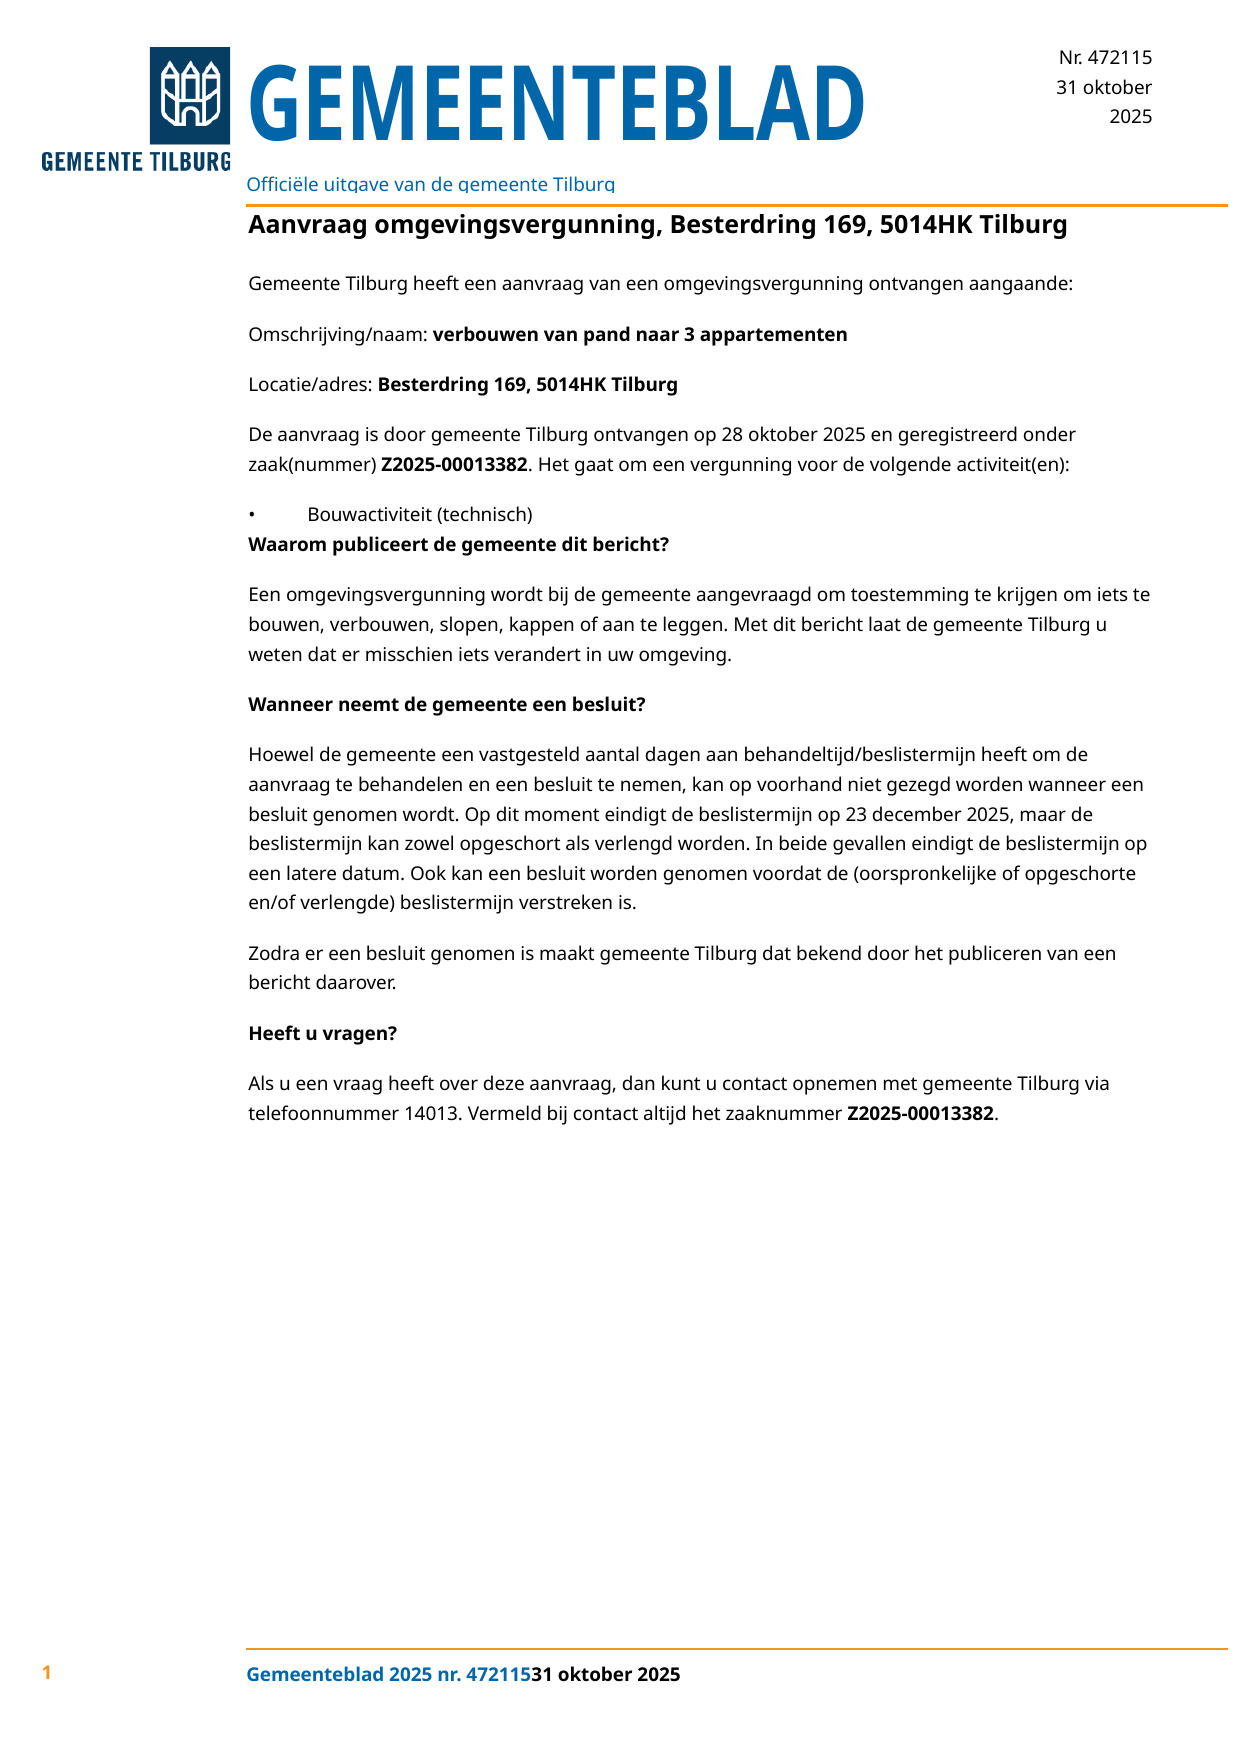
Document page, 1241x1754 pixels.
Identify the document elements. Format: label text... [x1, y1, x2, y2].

text Heeft u vragen? [248, 1020, 1152, 1046]
text Gemeente Tilburg heeft een aanvraag van een omgevingsvergunning ontvangen aangaande: [248, 270, 1152, 296]
text Wanneer neemt de gemeente een besluit? [248, 691, 1152, 717]
text De aanvraag is door gemeente Tilburg ontvangen op 28 oktober 2025 en geregistreerd onder zaak(nummer) Z2025-00013382. Het gaat om een vergunning voor de volgende activiteit(en): [248, 422, 1152, 477]
list Bouwactiviteit (technisch) [248, 502, 1152, 527]
text Een omgevingsvergunning wordt bij de gemeente aangevraagd om toestemming te krijgen om iets te bouwen, verbouwen, slopen, kappen of aan te leggen. Met dit bericht laat de gemeente Tilburg u weten dat er misschien iets verandert in uw omgeving. [248, 582, 1152, 666]
text Hoewel de gemeente een vastgesteld aantal dagen aan behandeltijd/beslistermijn heeft om de aanvraag te behandelen en een besluit te nemen, kan op voorhand niet gezegd worden wanneer een besluit genomen wordt. Op dit moment eindigt de beslistermijn op 23 december 2025, maar de beslistermijn kan zowel opgeschort als verlengd worden. In beide gevallen eindigt de beslistermijn op een latere datum. Ook kan een besluit worden genomen voordat de (oorspronkelijke of opgeschorte en/of verlengde) beslistermijn verstreken is. [248, 742, 1152, 915]
text Zodra er een besluit genomen is maakt gemeente Tilburg dat bekend door het publiceren van een bericht daarover. [248, 940, 1152, 995]
text Omschrijving/naam: verbouwen van pand naar 3 appartementen [248, 321, 1152, 346]
text Als u een vraag heeft over deze aanvraag, dan kunt u contact opnemen met gemeente Tilburg via telefoonnummer 14013. Vermeld bij contact altijd het zaaknummer Z2025-00013382. [248, 1070, 1152, 1126]
text Waarom publiceert de gemeente dit bericht? [248, 531, 1152, 557]
text Aanvraag omgevingsvergunning, Besterdring 169, 5014HK Tilburg [248, 207, 1152, 241]
picture [41, 47, 231, 172]
text Locatie/adres: Besterdring 169, 5014HK Tilburg [248, 371, 1152, 397]
